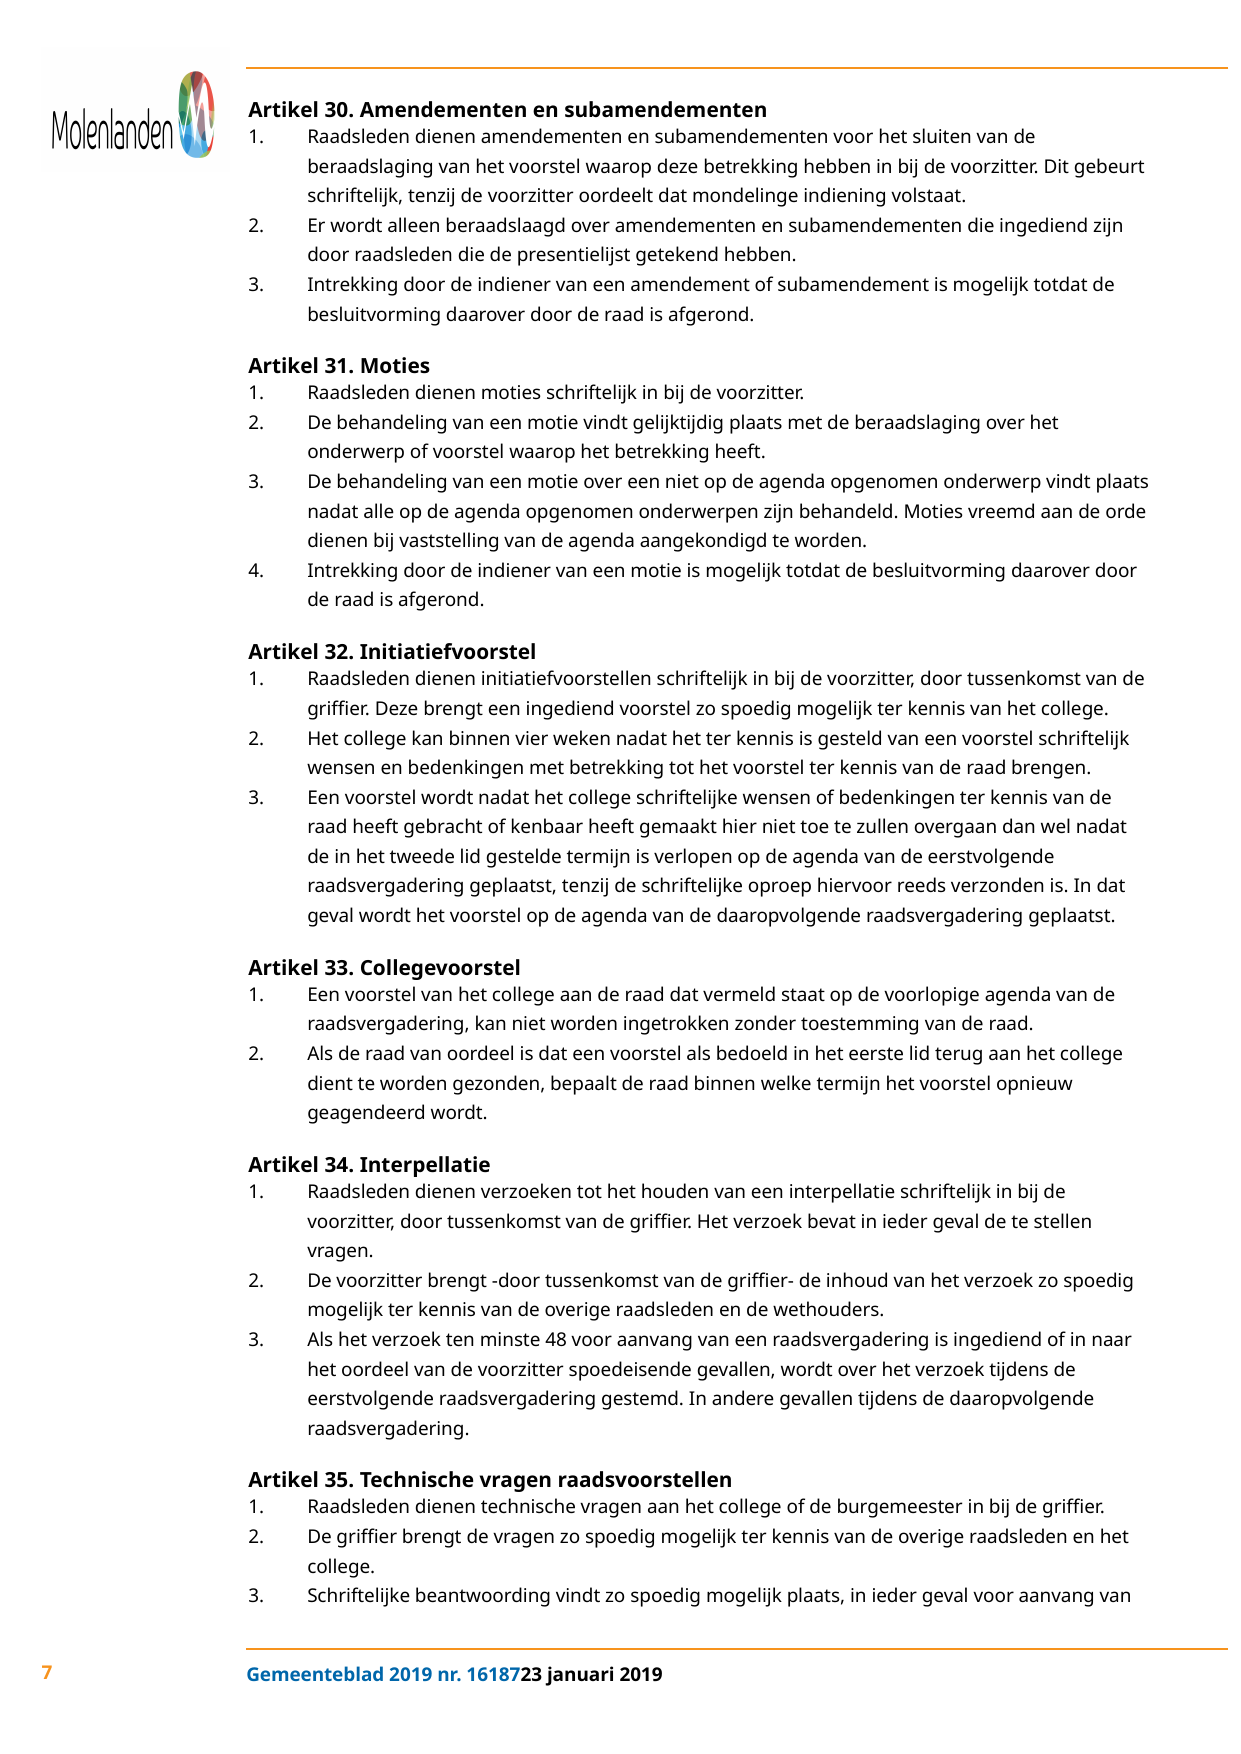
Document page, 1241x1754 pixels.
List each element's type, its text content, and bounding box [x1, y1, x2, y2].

text Artikel 30. Amendementen en subamendementen [248, 95, 1152, 123]
list Raadsleden dienen moties schriftelijk in bij de voorzitter. [248, 379, 1152, 405]
list De behandeling van een motie vindt gelijktijdig plaats met de beraadslaging over het onderwerp of voorstel waarop het betrekking heeft. [248, 409, 1152, 464]
list Er wordt alleen beraadslaagd over amendementen en subamendementen die ingediend zijn door raadsleden die de presentielijst getekend hebben. [248, 212, 1152, 267]
list Als de raad van oordeel is dat een voorstel als bedoeld in het eerste lid terug aan het college dient te worden gezonden, bepaalt de raad binnen welke termijn het voorstel opnieuw geagendeerd wordt. [248, 1040, 1152, 1125]
text Artikel 32. Initiatiefvoorstel [248, 637, 1152, 666]
list Raadsleden dienen technische vragen aan het college of de burgemeester in bij de griffier. [248, 1494, 1152, 1519]
list De voorzitter brengt -door tussenkomst van de griffier- de inhoud van het verzoek zo spoedig mogelijk ter kennis van de overige raadsleden en de wethouders. [248, 1267, 1152, 1322]
picture [41, 47, 231, 172]
list Een voorstel van het college aan de raad dat vermeld staat op de voorlopige agenda van de raadsvergadering, kan niet worden ingetrokken zonder toestemming van de raad. [248, 981, 1152, 1036]
text Artikel 34. Interpellatie [248, 1150, 1152, 1178]
list Intrekking door de indiener van een amendement of subamendement is mogelijk totdat de besluitvorming daarover door de raad is afgerond. [248, 271, 1152, 326]
list Raadsleden dienen verzoeken tot het houden van een interpellatie schriftelijk in bij de voorzitter, door tussenkomst van de griffier. Het verzoek bevat in ieder geval de te stellen vragen. [248, 1178, 1152, 1263]
list Raadsleden dienen initiatiefvoorstellen schriftelijk in bij de voorzitter, door tussenkomst van de griffier. Deze brengt een ingediend voorstel zo spoedig mogelijk ter kennis van het college. [248, 666, 1152, 721]
text Artikel 33. Collegevoorstel [248, 953, 1152, 981]
list Intrekking door de indiener van een motie is mogelijk totdat de besluitvorming daarover door de raad is afgerond. [248, 557, 1152, 612]
list Raadsleden dienen amendementen en subamendementen voor het sluiten van de beraadslaging van het voorstel waarop deze betrekking hebben in bij de voorzitter. Dit gebeurt schriftelijk, tenzij de voorzitter oordeelt dat mondelinge indiening volstaat. [248, 123, 1152, 208]
list De griffier brengt de vragen zo spoedig mogelijk ter kennis van de overige raadsleden en het college. [248, 1523, 1152, 1579]
list Een voorstel wordt nadat het college schriftelijke wensen of bedenkingen ter kennis van de raad heeft gebracht of kenbaar heeft gemaakt hier niet toe te zullen overgaan dan wel nadat de in het tweede lid gestelde termijn is verlopen op de agenda van de eerstvolgende raadsvergadering geplaatst, tenzij de schriftelijke oproep hiervoor reeds verzonden is. In dat geval wordt het voorstel op de agenda van de daaropvolgende raadsvergadering geplaatst. [248, 784, 1152, 928]
list Als het verzoek ten minste 48 voor aanvang van een raadsvergadering is ingediend of in naar het oordeel van de voorzitter spoedeisende gevallen, wordt over het verzoek tijdens de eerstvolgende raadsvergadering gestemd. In andere gevallen tijdens de daaropvolgende raadsvergadering. [248, 1326, 1152, 1441]
list Het college kan binnen vier weken nadat het ter kennis is gesteld van een voorstel schriftelijk wensen en bedenkingen met betrekking tot het voorstel ter kennis van de raad brengen. [248, 725, 1152, 780]
list Schriftelijke beantwoording vindt zo spoedig mogelijk plaats, in ieder geval voor aanvang van [248, 1582, 1152, 1608]
text Artikel 31. Moties [248, 351, 1152, 379]
list De behandeling van een motie over een niet op de agenda opgenomen onderwerp vindt plaats nadat alle op de agenda opgenomen onderwerpen zijn behandeld. Moties vreemd aan de orde dienen bij vaststelling van de agenda aangekondigd te worden. [248, 468, 1152, 553]
text Artikel 35. Technische vragen raadsvoorstellen [248, 1465, 1152, 1494]
